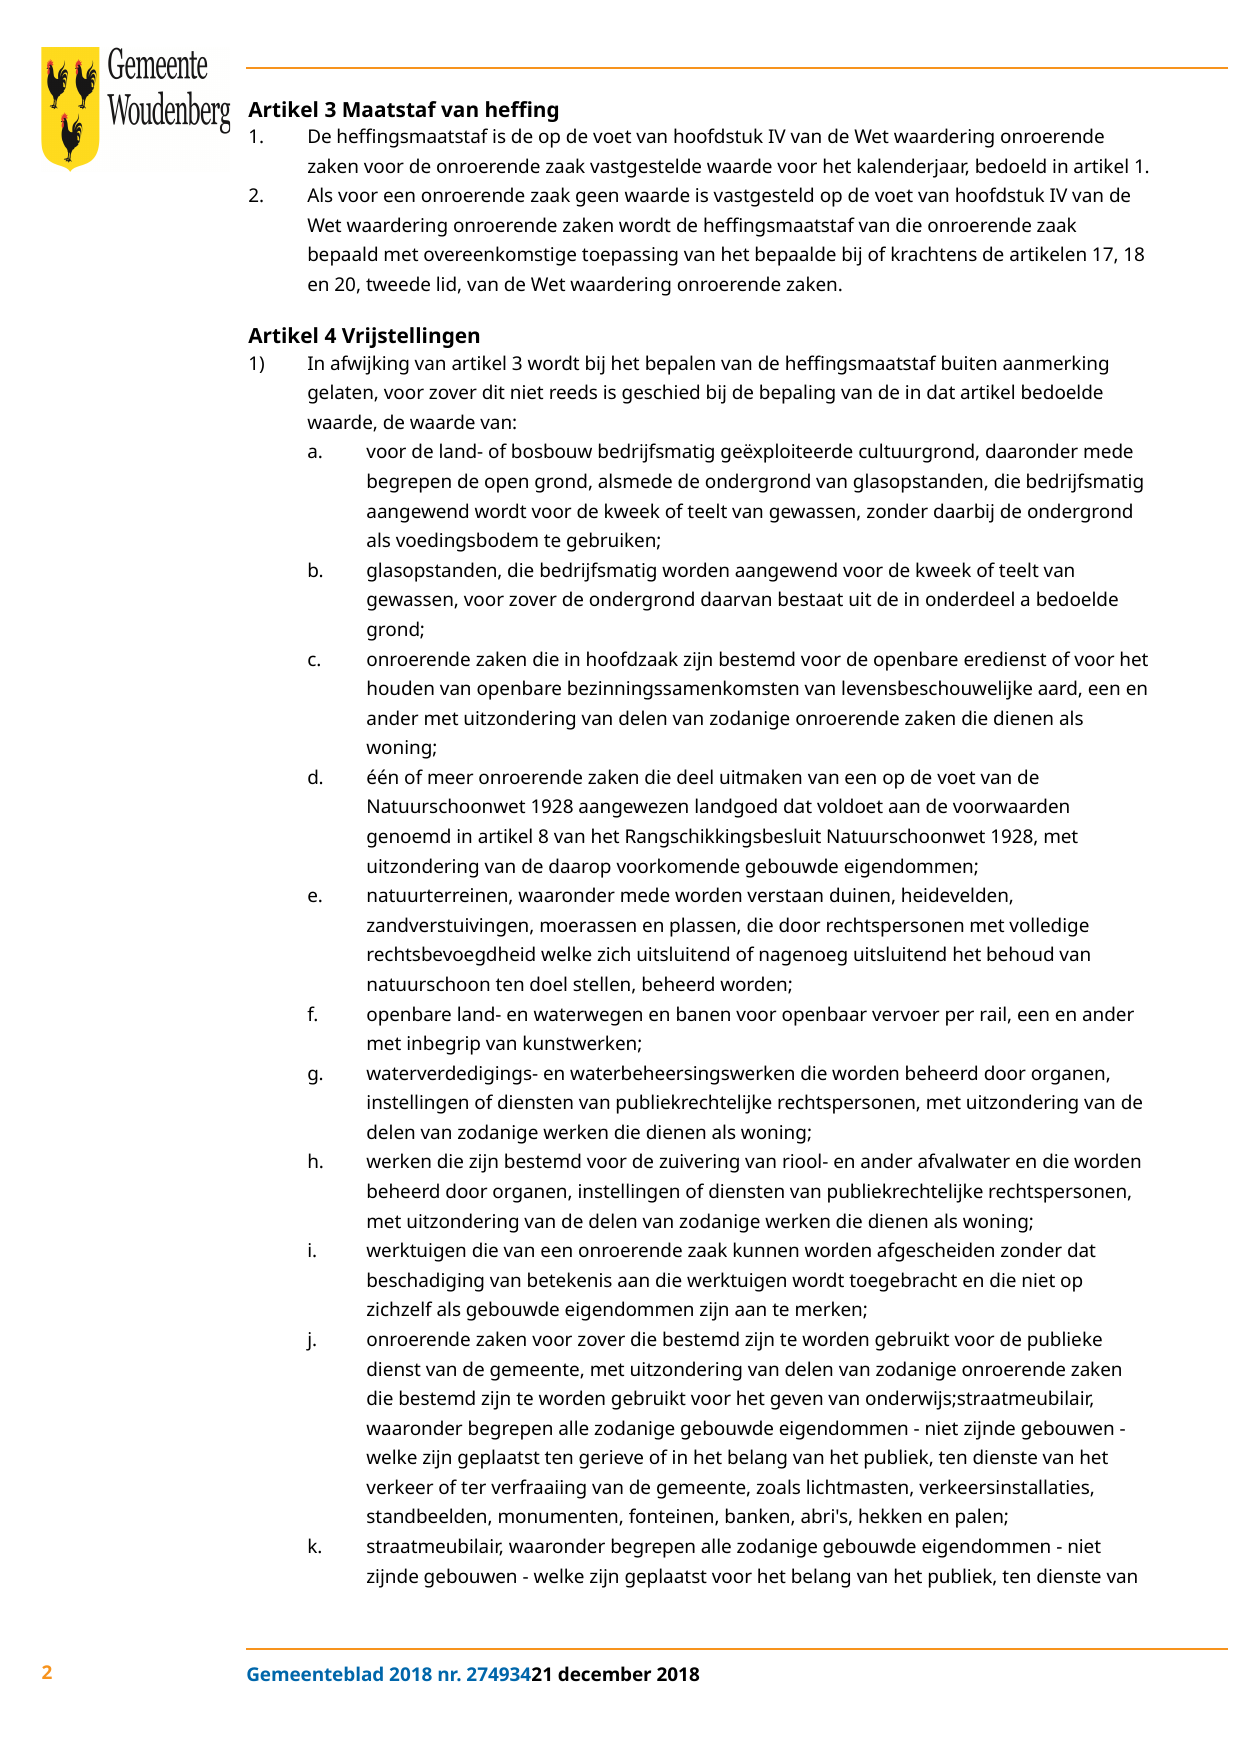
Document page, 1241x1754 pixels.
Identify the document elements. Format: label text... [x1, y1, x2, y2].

list één of meer onroerende zaken die deel uitmaken van een op de voet van de Natuurschoonwet 1928 aangewezen landgoed dat voldoet aan de voorwaarden genoemd in artikel 8 van het Rangschikkingsbesluit Natuurschoonwet 1928, met uitzondering van de daarop voorkomende gebouwde eigendommen; [307, 764, 1152, 879]
picture [41, 47, 231, 172]
list onroerende zaken die in hoofdzaak zijn bestemd voor de openbare eredienst of voor het houden van openbare bezinningssamenkomsten van levensbeschouwelijke aard, een en ander met uitzondering van delen van zodanige onroerende zaken die dienen als woning; [307, 646, 1152, 760]
list straatmeubilair, waaronder begrepen alle zodanige gebouwde eigendommen - niet zijnde gebouwen - welke zijn geplaatst voor het belang van het publiek, ten dienste van [307, 1533, 1152, 1589]
list werktuigen die van een onroerende zaak kunnen worden afgescheiden zonder dat beschadiging van betekenis aan die werktuigen wordt toegebracht en die niet op zichzelf als gebouwde eigendommen zijn aan te merken; [307, 1237, 1152, 1322]
list In afwijking van artikel 3 wordt bij het bepalen van de heffingsmaatstaf buiten aanmerking gelaten, voor zover dit niet reeds is geschied bij de bepaling van de in dat artikel bedoelde waarde, de waarde van: [248, 350, 1152, 435]
list glasopstanden, die bedrijfsmatig worden aangewend voor de kweek of teelt van gewassen, voor zover de ondergrond daarvan bestaat uit de in onderdeel a bedoelde grond; [307, 557, 1152, 642]
list werken die zijn bestemd voor de zuivering van riool- en ander afvalwater en die worden beheerd door organen, instellingen of diensten van publiekrechtelijke rechtspersonen, met uitzondering van de delen van zodanige werken die dienen als woning; [307, 1149, 1152, 1234]
list natuurterreinen, waaronder mede worden verstaan duinen, heidevelden, zandverstuivingen, moerassen en plassen, die door rechtspersonen met volledige rechtsbevoegdheid welke zich uitsluitend of nagenoeg uitsluitend het behoud van natuurschoon ten doel stellen, beheerd worden; [307, 882, 1152, 997]
text Artikel 4 Vrijstellingen [248, 322, 1152, 350]
list De heffingsmaatstaf is de op de voet van hoofdstuk IV van de Wet waardering onroerende zaken voor de onroerende zaak vastgestelde waarde voor het kalenderjaar, bedoeld in artikel 1. [248, 123, 1152, 178]
list onroerende zaken voor zover die bestemd zijn te worden gebruikt voor de publieke dienst van de gemeente, met uitzondering van delen van zodanige onroerende zaken die bestemd zijn te worden gebruikt voor het geven van onderwijs;straatmeubilair, waaronder begrepen alle zodanige gebouwde eigendommen - niet zijnde gebouwen - welke zijn geplaatst ten gerieve of in het belang van het publiek, ten dienste van het verkeer of ter verfraaiing van de gemeente, zoals lichtmasten, verkeersinstallaties, standbeelden, monumenten, fonteinen, banken, abri's, hekken en palen; [307, 1326, 1152, 1529]
list Als voor een onroerende zaak geen waarde is vastgesteld op de voet van hoofdstuk IV van de Wet waardering onroerende zaken wordt de heffingsmaatstaf van die onroerende zaak bepaald met overeenkomstige toepassing van het bepaalde bij of krachtens de artikelen 17, 18 en 20, tweede lid, van de Wet waardering onroerende zaken. [248, 182, 1152, 297]
list voor de land- of bosbouw bedrijfsmatig geëxploiteerde cultuurgrond, daaronder mede begrepen de open grond, alsmede de ondergrond van glasopstanden, die bedrijfsmatig aangewend wordt voor de kweek of teelt van gewassen, zonder daarbij de ondergrond als voedingsbodem te gebruiken; [307, 439, 1152, 553]
text Artikel 3 Maatstaf van heffing [248, 95, 1152, 123]
list openbare land- en waterwegen en banen voor openbaar vervoer per rail, een en ander met inbegrip van kunstwerken; [307, 1001, 1152, 1056]
list waterverdedigings- en waterbeheersingswerken die worden beheerd door organen, instellingen of diensten van publiekrechtelijke rechtspersonen, met uitzondering van de delen van zodanige werken die dienen als woning; [307, 1060, 1152, 1145]
